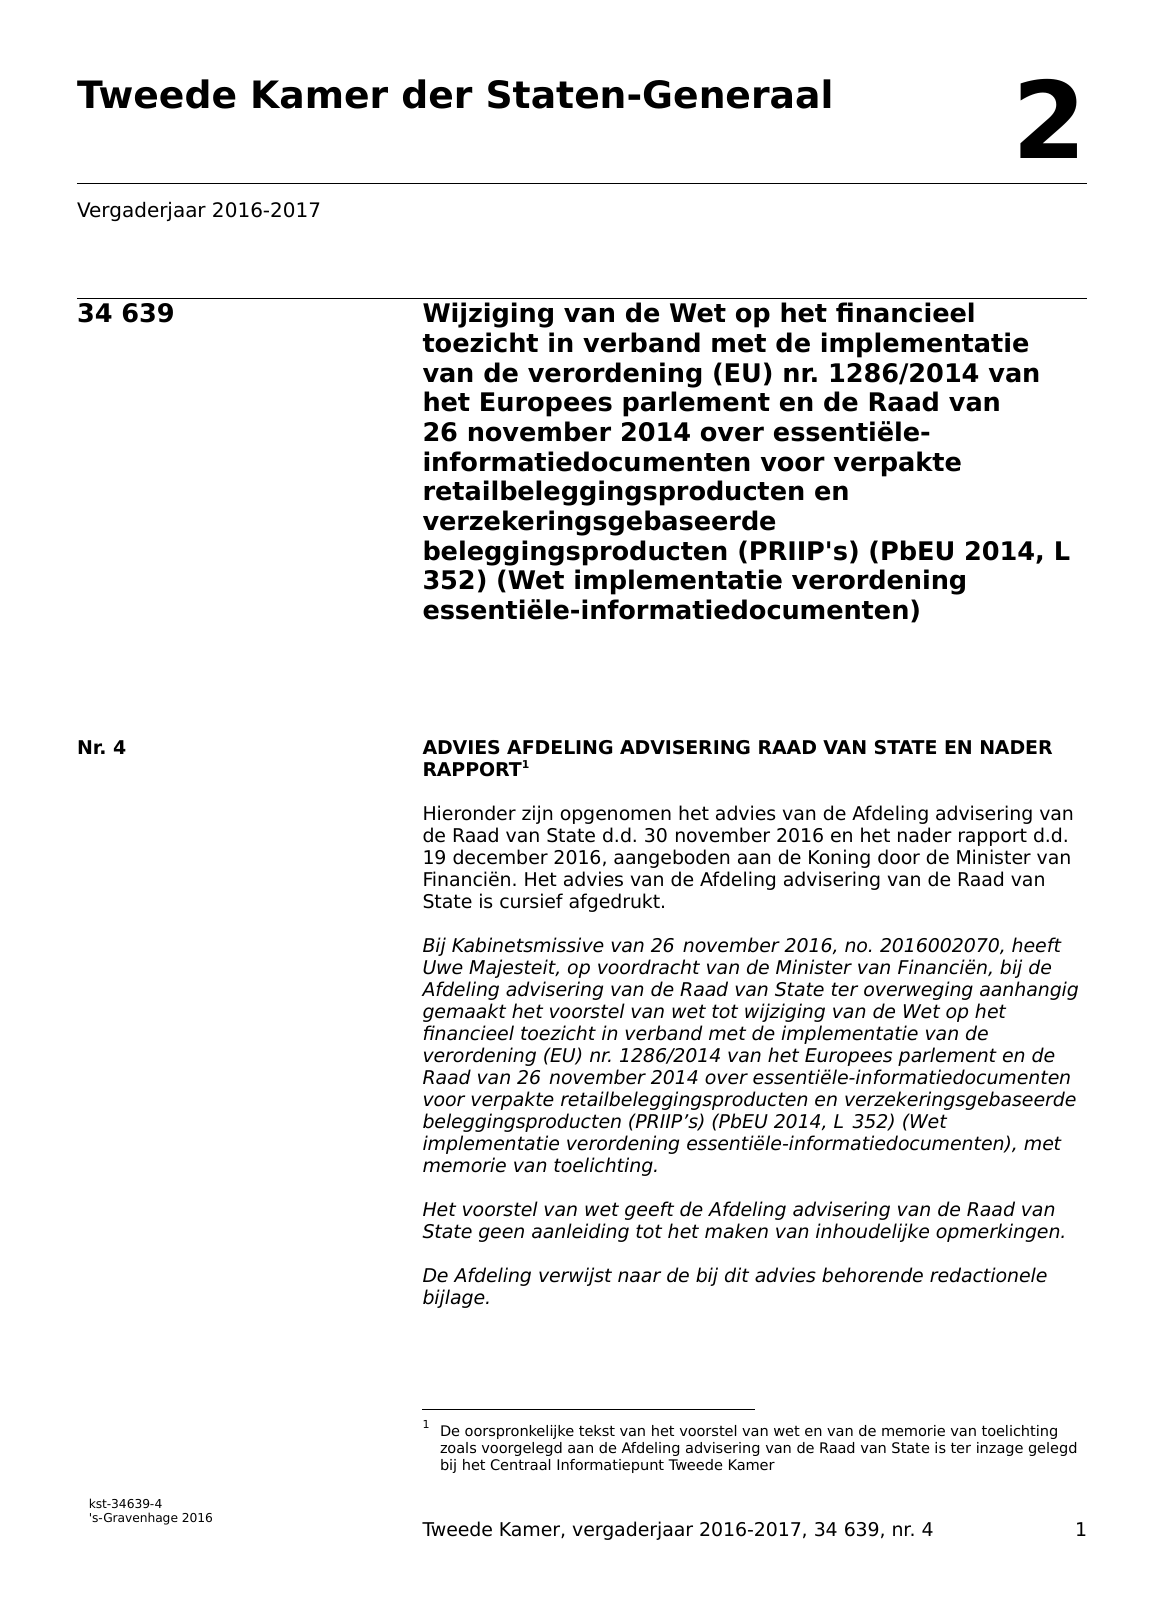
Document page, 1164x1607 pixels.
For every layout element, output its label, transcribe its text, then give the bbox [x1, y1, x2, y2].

subtitle 34 639 Wijziging van de Wet op het financieel toezicht in verband met de implementatie van de verordening (EU) nr. 1286/2014 van het Europees parlement en de Raad van 26 november 2014 over essentiële-informatiedocumenten voor verpakte retailbeleggingsproducten en verzekeringsgebaseerde beleggingsproducten (PRIIP's) (PbEU 2014, L 352) (Wet implementatie verordening essentiële-informatiedocumenten) [77, 299, 1087, 626]
table_header 2 [886, 59, 1087, 183]
table_cell Vergaderjaar 2016-2017 [77, 184, 1087, 298]
text Het voorstel van wet geeft de Afdeling advisering van de Raad van State geen aanleiding tot het maken van inhoudelijke opmerkingen. [422, 1199, 1087, 1243]
text 's-Gravenhage 2016 [88, 1511, 323, 1525]
subtitle Nr. 4 ADVIES AFDELING ADVISERING RAAD VAN STATE EN NADER RAPPORT [77, 737, 1087, 781]
text kst-34639-4 [88, 1497, 323, 1511]
text De oorspronkelijke tekst van het voorstel van wet en van de memorie van toelichting zoals voorgelegd aan de Afdeling advisering van de Raad van State is ter inzage gelegd bij het Centraal Informatiepunt Tweede Kamer [422, 1418, 1087, 1474]
text De Afdeling verwijst naar de bij dit advies behorende redactionele bijlage. [422, 1265, 1087, 1309]
table_header Tweede Kamer der Staten-Generaal [77, 59, 886, 183]
text Hieronder zijn opgenomen het advies van de Afdeling advisering van de Raad van State d.d. 30 november 2016 en het nader rapport d.d. 19 december 2016, aangeboden aan de Koning door de Minister van Financiën. Het advies van de Afdeling advisering van de Raad van State is cursief afgedrukt. [422, 803, 1087, 913]
text Bij Kabinetsmissive van 26 november 2016, no. 2016002070, heeft Uwe Majesteit, op voordracht van de Minister van Financiën, bij de Afdeling advisering van de Raad van State ter overweging aanhangig gemaakt het voorstel van wet tot wijziging van de Wet op het financieel toezicht in verband met de implementatie van de verordening (EU) nr. 1286/2014 van het Europees parlement en de Raad van 26 november 2014 over essentiële-informatiedocumenten voor verpakte retailbeleggingsproducten en verzekeringsgebaseerde beleggingsproducten (PRIIP’s) (PbEU 2014, L 352) (Wet implementatie verordening essentiële-informatiedocumenten), met memorie van toelichting. [422, 935, 1087, 1177]
